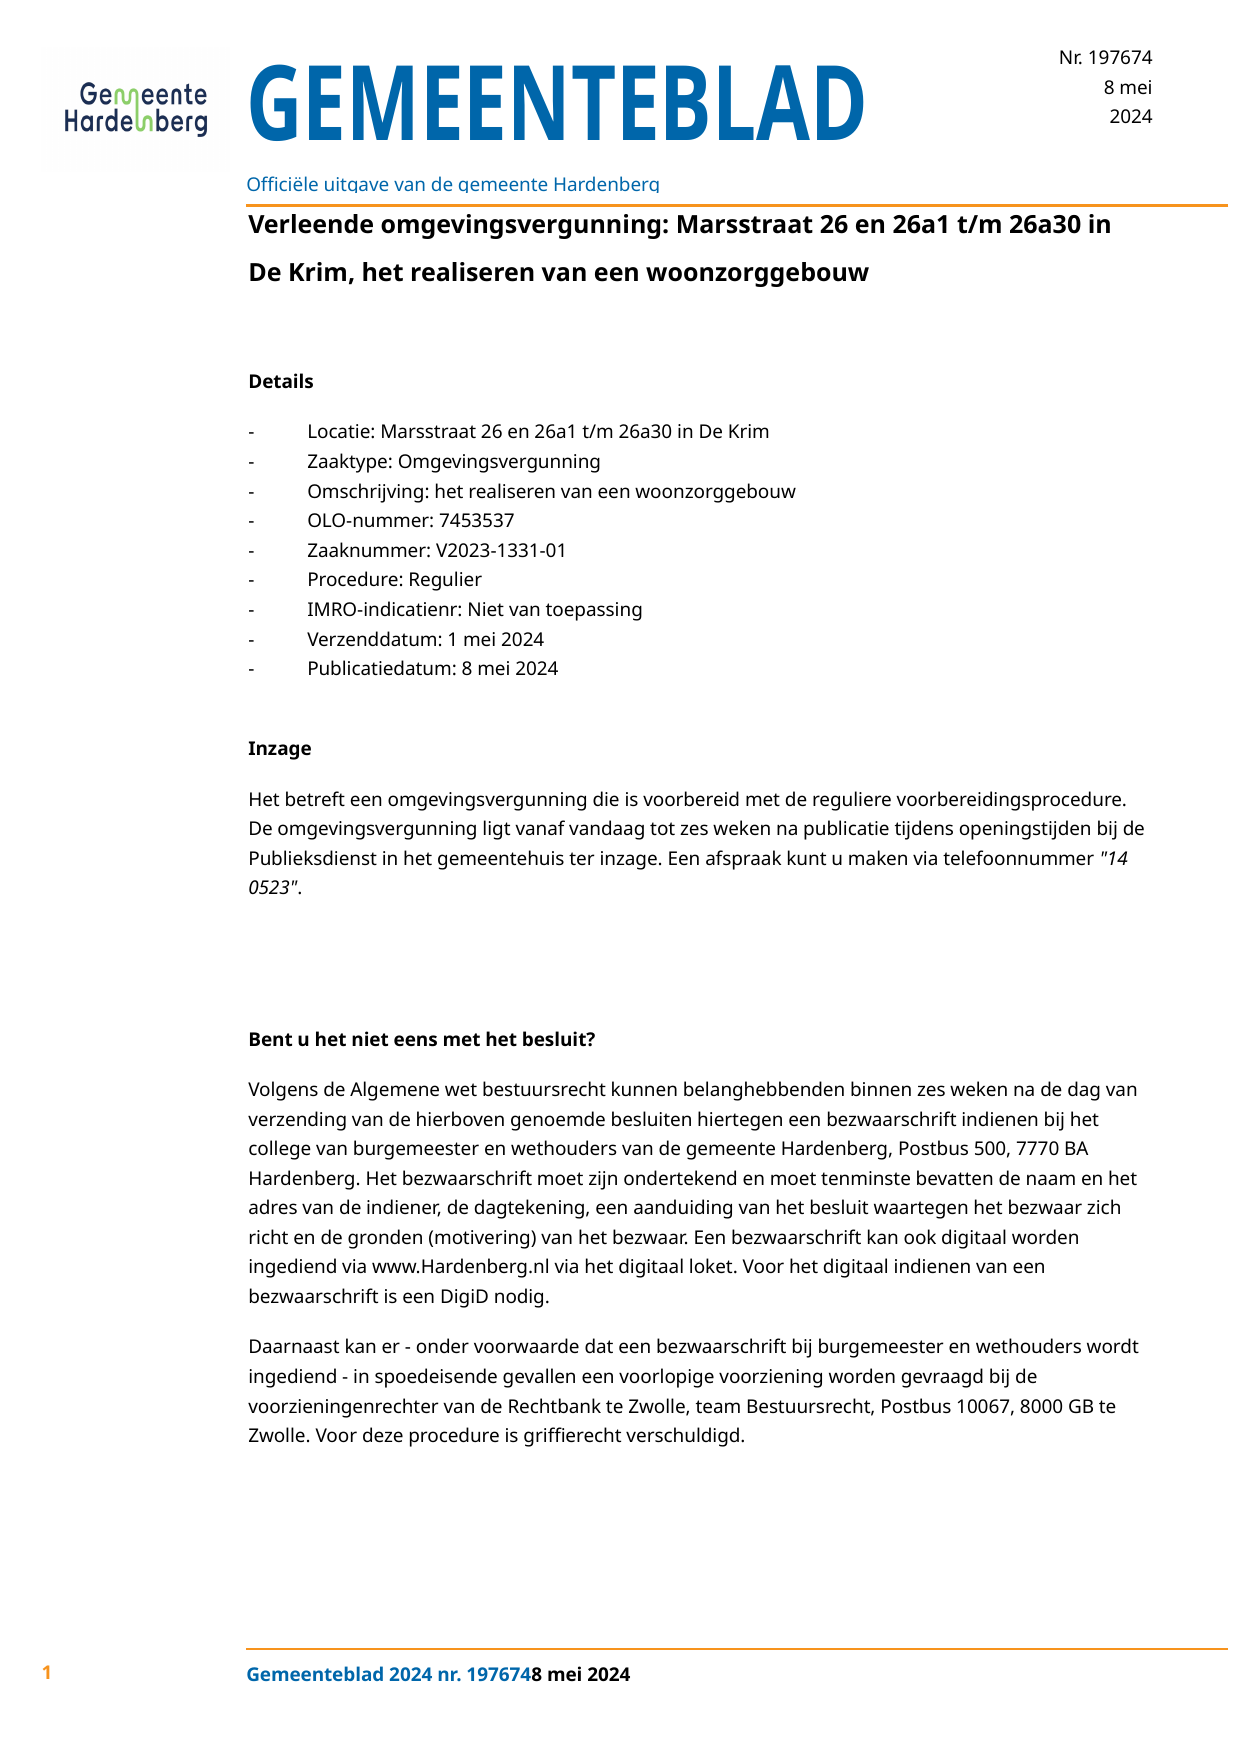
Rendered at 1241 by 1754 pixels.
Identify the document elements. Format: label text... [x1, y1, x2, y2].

list Omschrijving: het realiseren van een woonzorggebouw [248, 478, 1152, 504]
list Verzenddatum: 1 mei 2024 [248, 626, 1152, 652]
list Publicatiedatum: 8 mei 2024 [248, 655, 1152, 681]
list Zaaknummer: V2023-1331-01 [248, 537, 1152, 563]
text Verleende omgevingsvergunning: Marsstraat 26 en 26a1 t/m 26a30 in De Krim, het realiseren van een woonzorggebouw [248, 207, 1152, 288]
list Zaaktype: Omgevingsvergunning [248, 448, 1152, 474]
picture [41, 47, 231, 172]
text Bent u het niet eens met het besluit? [248, 1026, 1152, 1052]
list IMRO-indicatienr: Niet van toepassing [248, 596, 1152, 622]
list OLO-nummer: 7453537 [248, 507, 1152, 533]
text Daarnaast kan er - onder voorwaarde dat een bezwaarschrift bij burgemeester en wethouders wordt ingediend - in spoedeisende gevallen een voorlopige voorziening worden gevraagd bij de voorzieningenrechter van de Rechtbank te Zwolle, team Bestuursrecht, Postbus 10067, 8000 GB te Zwolle. Voor deze procedure is griffierecht verschuldigd. [248, 1334, 1152, 1448]
text Het betreft een omgevingsvergunning die is voorbereid met de reguliere voorbereidingsprocedure. De omgevingsvergunning ligt vanaf vandaag tot zes weken na publicatie tijdens openingstijden bij de Publieksdienst in het gemeentehuis ter inzage. Een afspraak kunt u maken via telefoonnummer "14 0523". [248, 786, 1152, 900]
text Inzage [248, 735, 1152, 761]
list Locatie: Marsstraat 26 en 26a1 t/m 26a30 in De Krim [248, 419, 1152, 444]
list Procedure: Regulier [248, 567, 1152, 592]
text Details [248, 368, 1152, 394]
text Volgens de Algemene wet bestuursrecht kunnen belanghebbenden binnen zes weken na de dag van verzending van de hierboven genoemde besluiten hiertegen een bezwaarschrift indienen bij het college van burgemeester en wethouders van de gemeente Hardenberg, Postbus 500, 7770 BA Hardenberg. Het bezwaarschrift moet zijn ondertekend en moet tenminste bevatten de naam en het adres van de indiener, de dagtekening, een aanduiding van het besluit waartegen het bezwaar zich richt en de gronden (motivering) van het bezwaar. Een bezwaarschrift kan ook digitaal worden ingediend via www.Hardenberg.nl via het digitaal loket. Voor het digitaal indienen van een bezwaarschrift is een DigiD nodig. [248, 1076, 1152, 1309]
